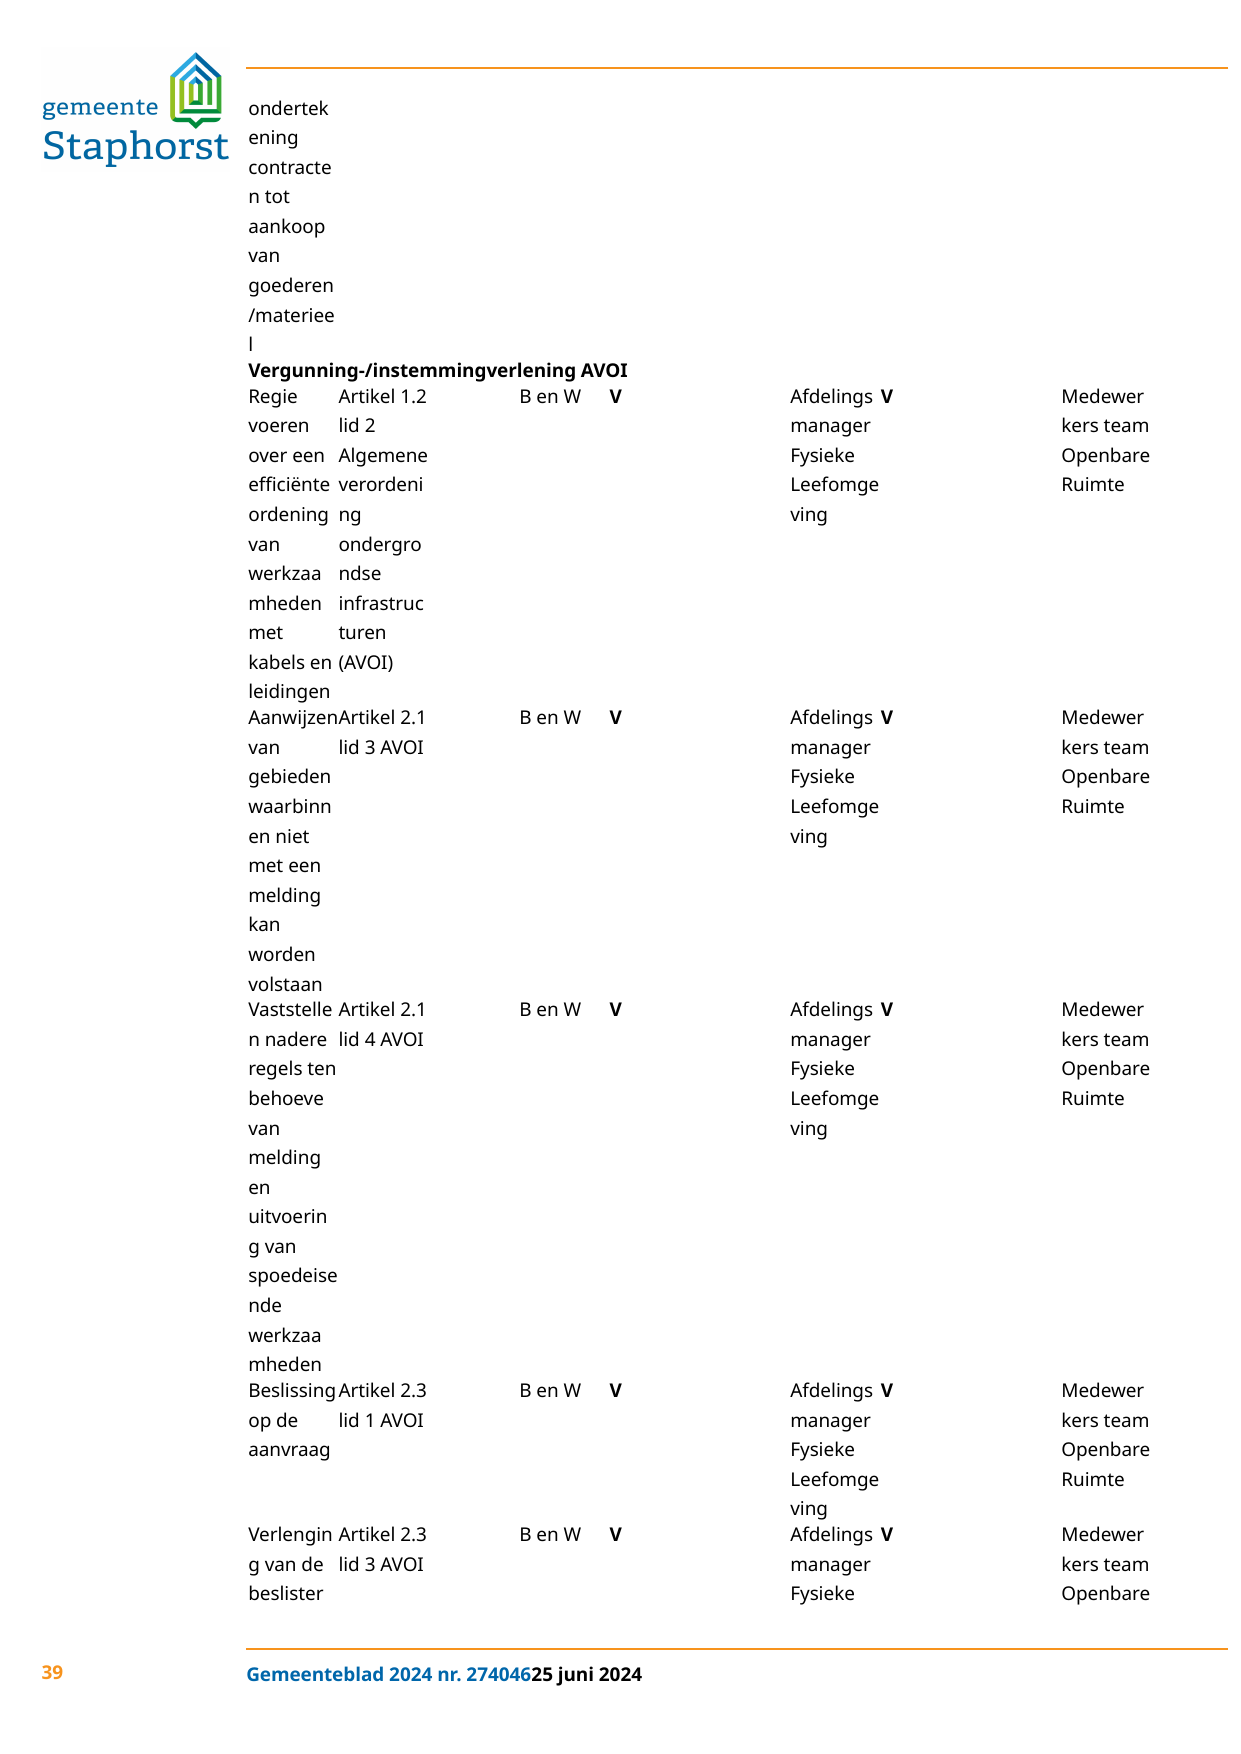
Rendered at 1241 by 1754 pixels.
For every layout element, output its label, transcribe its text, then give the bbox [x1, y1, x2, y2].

table_cell [971, 996, 1061, 1377]
table_cell Medewerkers team Openbare [1061, 1521, 1152, 1606]
table_cell ondertekening contracten tot aankoop van goederen/materieel [248, 95, 338, 357]
table_cell B en W [519, 996, 609, 1377]
table_cell B en W [519, 1521, 609, 1606]
table_cell [429, 95, 519, 357]
table_cell [971, 1377, 1061, 1521]
table_cell [971, 705, 1061, 996]
table_cell [790, 95, 881, 357]
table_cell Artikel 2.3 lid 3 AVOI [338, 1521, 429, 1606]
table_cell [700, 95, 790, 357]
table_cell Artikel 1.2 lid 2 Algemene verordening ondergrondse infrastructuren (AVOI) [338, 383, 429, 704]
table_cell [429, 1521, 519, 1606]
table_cell [1061, 95, 1152, 357]
table_cell Artikel 2.1 lid 4 AVOI [338, 996, 429, 1377]
table_cell V [881, 1377, 971, 1521]
table_cell Verlenging van de beslister [248, 1521, 338, 1606]
table_cell Medewerkers team Openbare Ruimte [1061, 705, 1152, 996]
table_cell Medewerkers team Openbare Ruimte [1061, 1377, 1152, 1521]
picture [41, 47, 231, 172]
table_cell V [881, 383, 971, 704]
table_cell Medewerkers team Openbare Ruimte [1061, 996, 1152, 1377]
table_cell [338, 95, 429, 357]
table_cell [881, 95, 971, 357]
table_cell [700, 1377, 790, 1521]
table_cell [609, 95, 700, 357]
table_cell V [881, 705, 971, 996]
table_cell B en W [519, 383, 609, 704]
table_cell V [609, 996, 700, 1377]
table_cell B en W [519, 1377, 609, 1521]
table_cell V [609, 705, 700, 996]
table_cell Aanwijzen van gebieden waarbinnen niet met een melding kan worden volstaan [248, 705, 338, 996]
table_cell Artikel 2.1 lid 3 AVOI [338, 705, 429, 996]
table_cell V [609, 383, 700, 704]
table_cell Beslissing op de aanvraag [248, 1377, 338, 1521]
table_cell Medewerkers team Openbare Ruimte [1061, 383, 1152, 704]
table_cell V [881, 996, 971, 1377]
table_cell V [609, 1377, 700, 1521]
table_cell [971, 95, 1061, 357]
table_cell Artikel 2.3 lid 1 AVOI [338, 1377, 429, 1521]
table_cell [429, 1377, 519, 1521]
table_cell [700, 705, 790, 996]
table_cell [971, 1521, 1061, 1606]
table_cell B en W [519, 705, 609, 996]
table_cell Afdelingsmanager Fysieke Leefomgeving [790, 1377, 881, 1521]
table_cell Afdelingsmanager Fysieke Leefomgeving [790, 996, 881, 1377]
table_cell Afdelingsmanager Fysieke Leefomgeving [790, 383, 881, 704]
table_cell [700, 1521, 790, 1606]
table_cell [429, 705, 519, 996]
table_cell [429, 996, 519, 1377]
table_cell [700, 996, 790, 1377]
table_cell [429, 383, 519, 704]
table_cell [971, 383, 1061, 704]
table_cell V [881, 1521, 971, 1606]
table_cell Vaststellen nadere regels ten behoeve van melding en uitvoering van spoedeisende werkzaamheden [248, 996, 338, 1377]
table_cell Afdelingsmanager Fysieke Leefomgeving [790, 705, 881, 996]
table_cell Regie voeren over een efficiënte ordening van werkzaamheden met kabels en leidingen [248, 383, 338, 704]
table_cell Vergunning-/instemmingverlening AVOI [248, 357, 1152, 383]
table_cell [700, 383, 790, 704]
table_cell [519, 95, 609, 357]
table_cell V [609, 1521, 700, 1606]
table_cell Afdelingsmanager Fysieke [790, 1521, 881, 1606]
